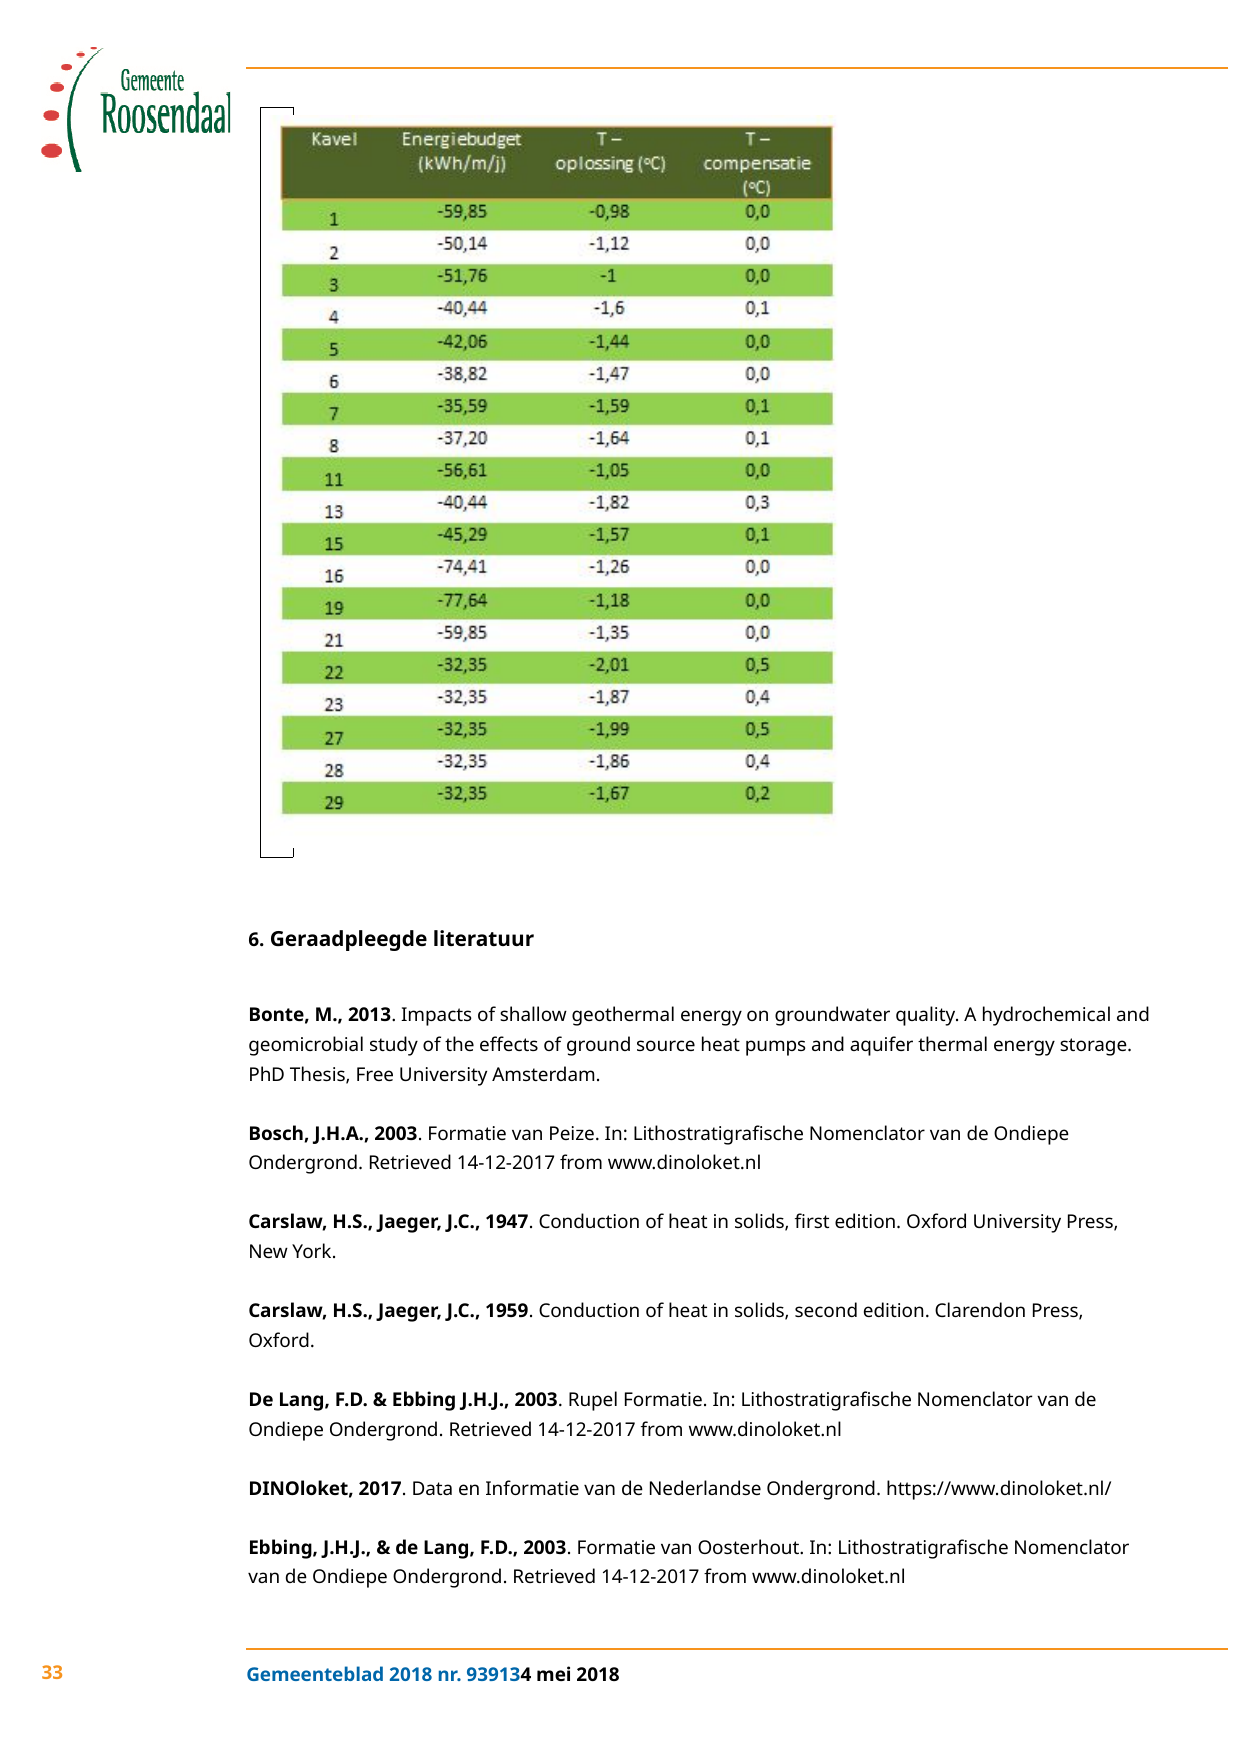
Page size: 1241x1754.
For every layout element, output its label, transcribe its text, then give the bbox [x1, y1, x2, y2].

text 6. Geraadpleegde literatuur [248, 924, 1152, 952]
text De Lang, F.D. & Ebbing J.H.J., 2003. Rupel Formatie. In: Lithostratigrafische Nomenclator van de Ondiepe Ondergrond. Retrieved 14-12-2017 from www.dinoloket.nl [248, 1386, 1152, 1441]
text Carslaw, H.S., Jaeger, J.C., 1947. Conduction of heat in solids, first edition. Oxford University Press, New York. [248, 1209, 1152, 1264]
picture [41, 47, 231, 172]
text Bonte, M., 2013. Impacts of shallow geothermal energy on groundwater quality. A hydrochemical and geomicrobial study of the effects of ground source heat pumps and aquifer thermal energy storage. PhD Thesis, Free University Amsterdam. [248, 1002, 1152, 1086]
text Bosch, J.H.A., 2003. Formatie van Peize. In: Lithostratigrafische Nomenclator van de Ondiepe Ondergrond. Retrieved 14-12-2017 from www.dinoloket.nl [248, 1120, 1152, 1175]
text Ebbing, J.H.J., & de Lang, F.D., 2003. Formatie van Oosterhout. In: Lithostratigrafische Nomenclator van de Ondiepe Ondergrond. Retrieved 14-12-2017 from www.dinoloket.nl [248, 1534, 1152, 1589]
picture [268, 115, 854, 848]
text DINOloket, 2017. Data en Informatie van de Nederlandse Ondergrond. https://www.dinoloket.nl/ [248, 1475, 1152, 1501]
text Carslaw, H.S., Jaeger, J.C., 1959. Conduction of heat in solids, second edition. Clarendon Press, Oxford. [248, 1297, 1152, 1353]
